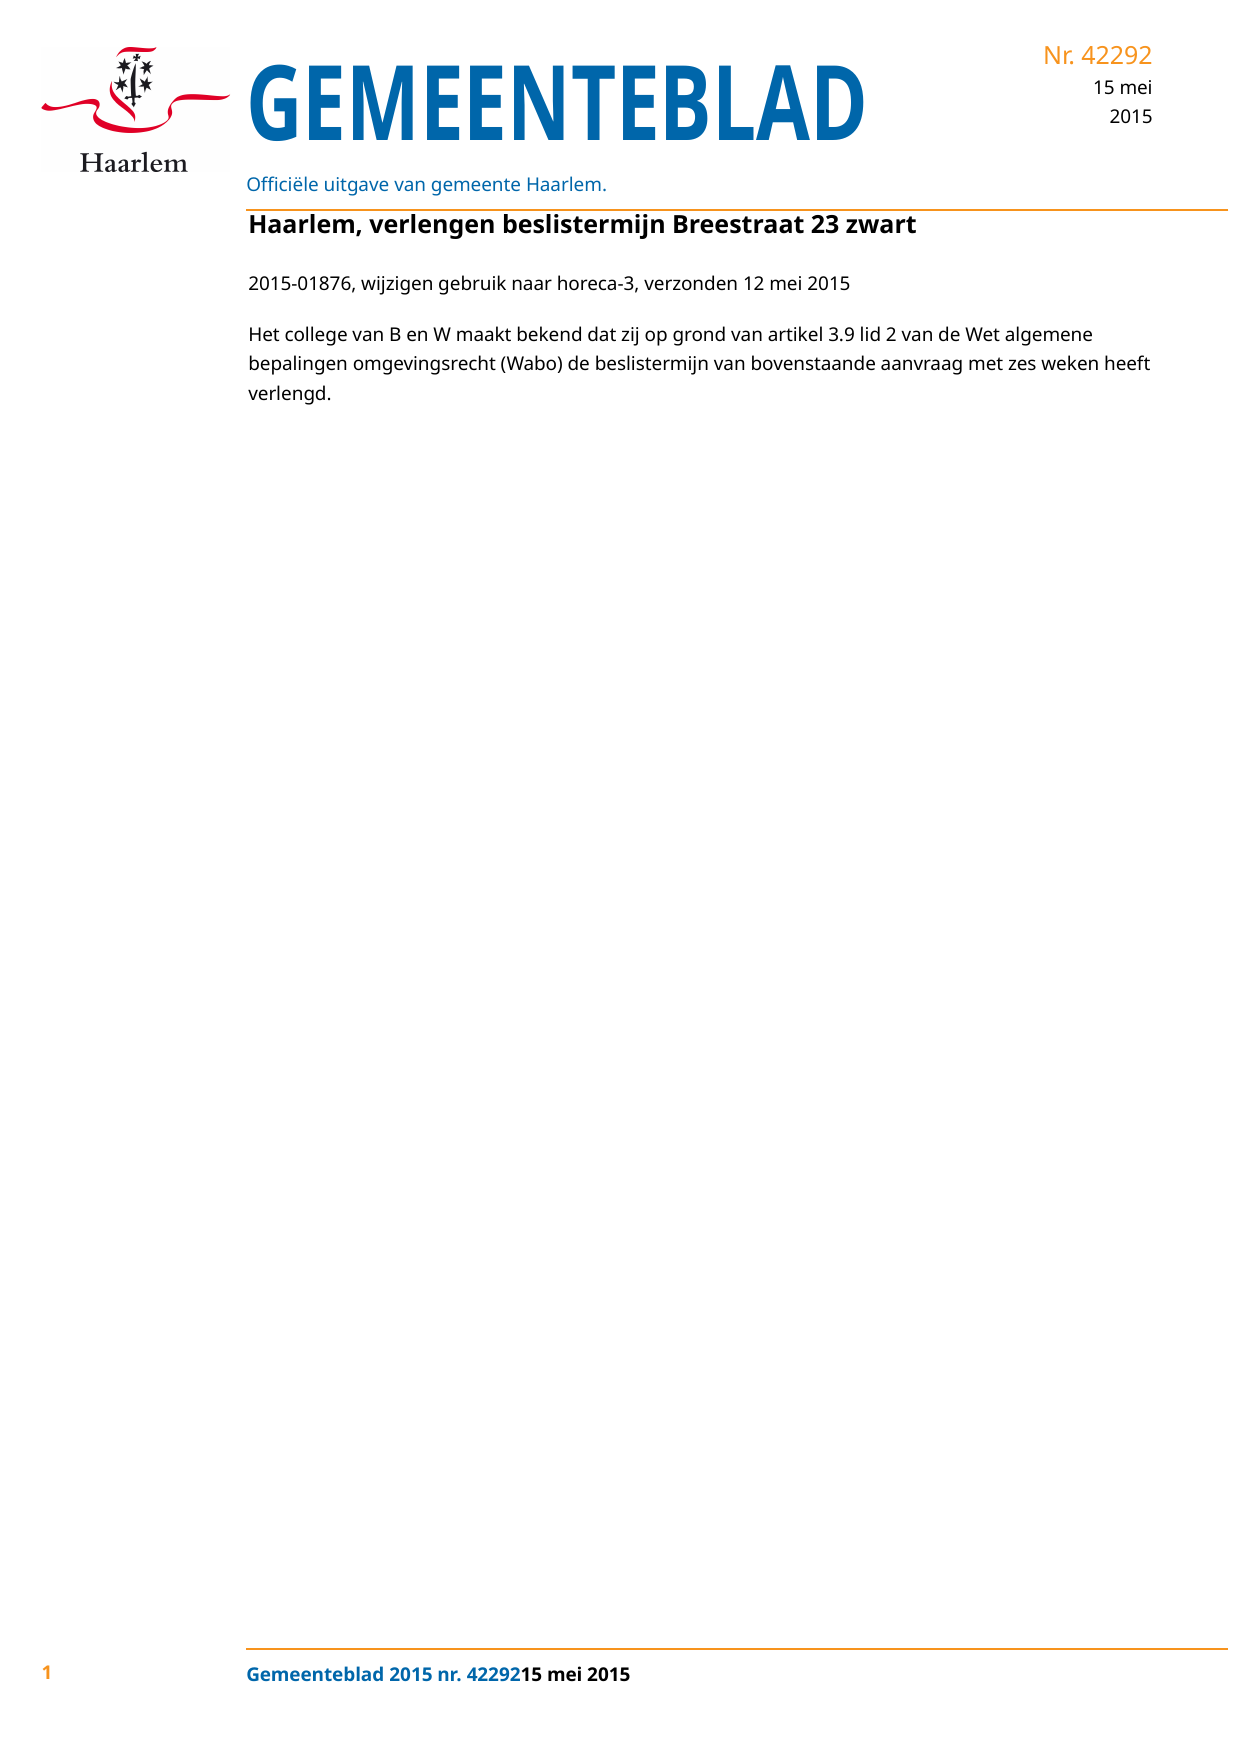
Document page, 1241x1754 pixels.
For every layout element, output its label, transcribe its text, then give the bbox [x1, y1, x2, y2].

picture [41, 47, 231, 172]
text Haarlem, verlengen beslistermijn Breestraat 23 zwart [248, 211, 1152, 241]
text Het college van B en W maakt bekend dat zij op grond van artikel 3.9 lid 2 van de Wet algemene bepalingen omgevingsrecht (Wabo) de beslistermijn van bovenstaande aanvraag met zes weken heeft verlengd. [248, 321, 1152, 406]
text 2015-01876, wijzigen gebruik naar horeca-3, verzonden 12 mei 2015 [248, 270, 1152, 296]
